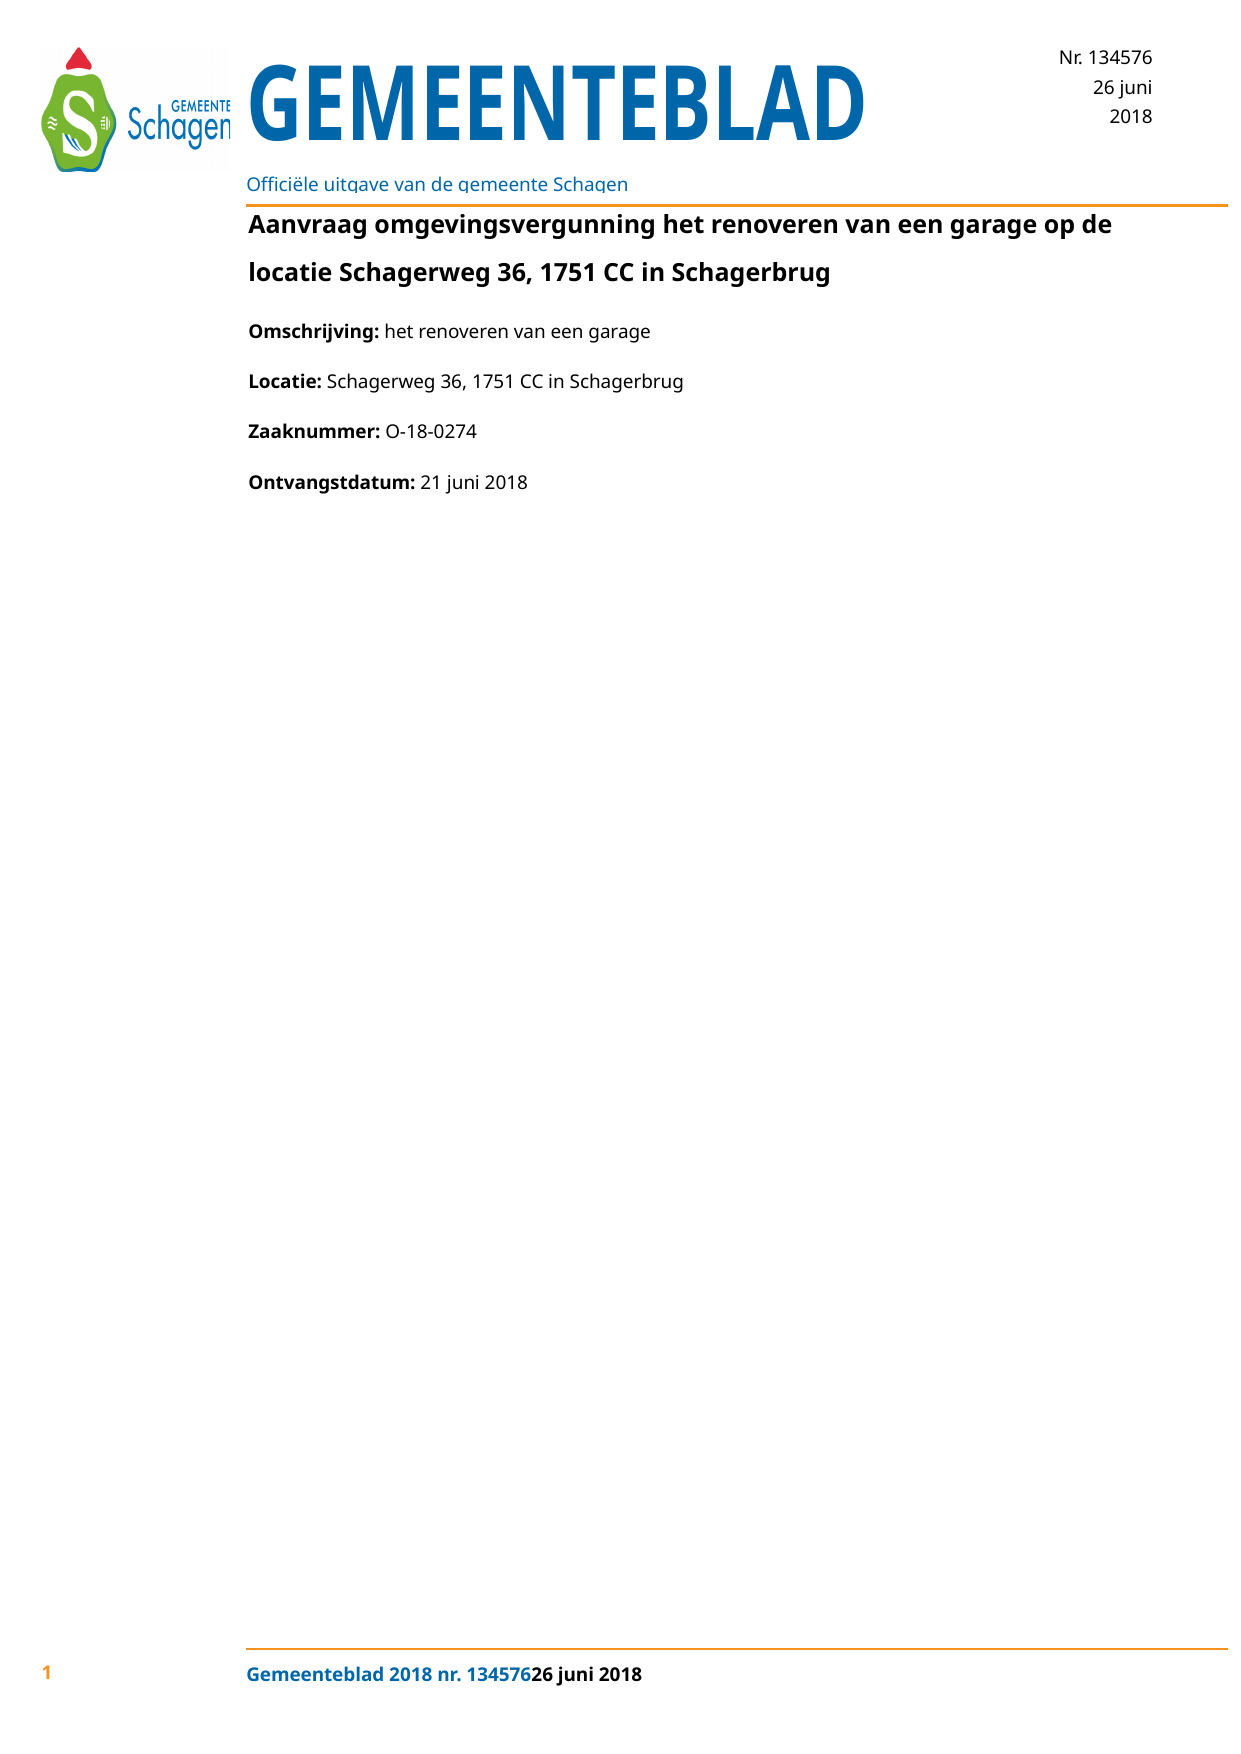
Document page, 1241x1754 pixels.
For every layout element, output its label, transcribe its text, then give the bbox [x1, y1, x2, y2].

text Ontvangstdatum: 21 juni 2018 [248, 469, 1152, 495]
text Omschrijving: het renoveren van een garage [248, 318, 1152, 344]
text Aanvraag omgevingsvergunning het renoveren van een garage op de locatie Schagerweg 36, 1751 CC in Schagerbrug [248, 207, 1152, 288]
picture [41, 47, 231, 172]
text Zaaknummer: O-18-0274 [248, 419, 1152, 444]
text Locatie: Schagerweg 36, 1751 CC in Schagerbrug [248, 368, 1152, 394]
